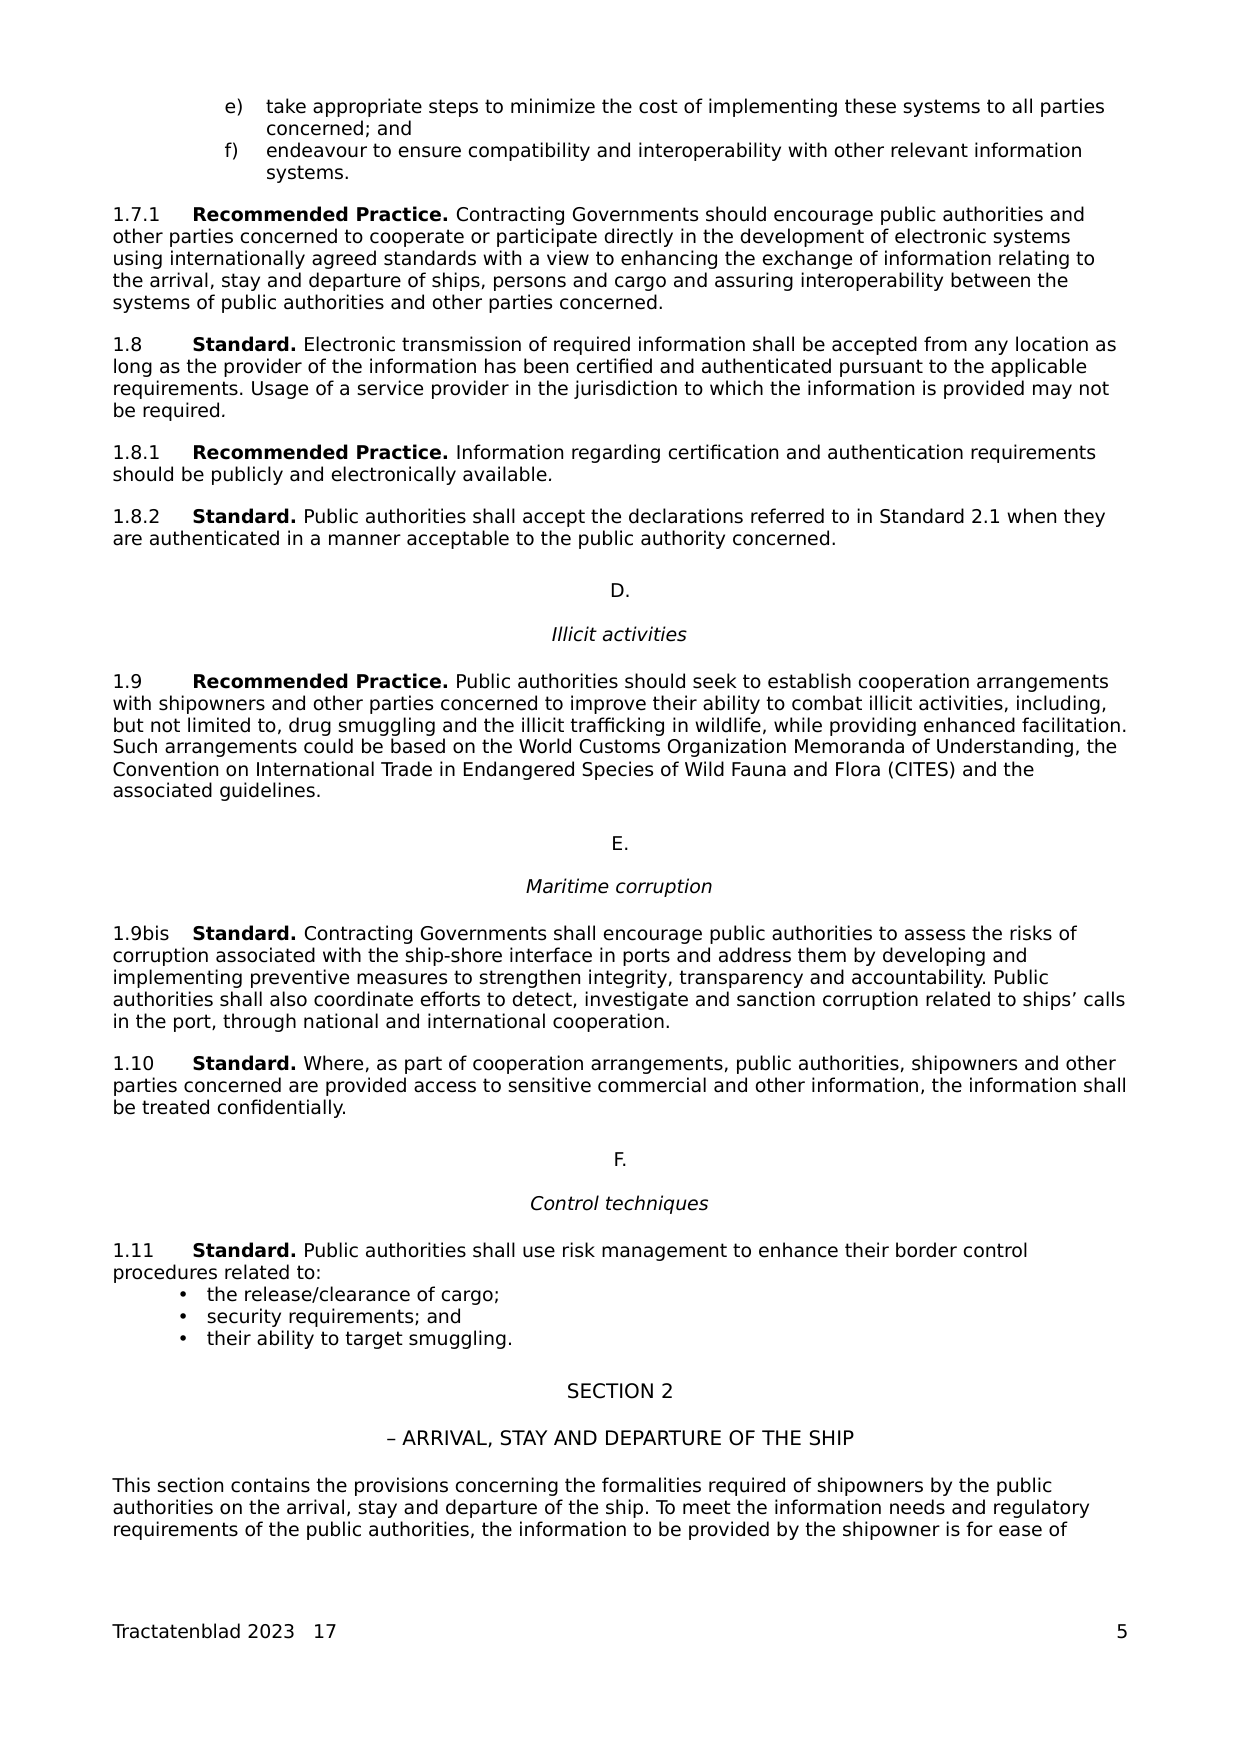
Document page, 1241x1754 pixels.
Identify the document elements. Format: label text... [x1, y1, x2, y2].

text 1.8 Standard. Electronic transmission of required information shall be accepted from any location as long as the provider of the information has been certified and authenticated pursuant to the applicable requirements. Usage of a service provider in the jurisdiction to which the information is provided may not be required. [112, 334, 1128, 422]
subtitle SECTION 2 – ARRIVAL, STAY AND DEPARTURE OF THE SHIP [112, 1380, 1128, 1450]
text 1.9 Recommended Practice. Public authorities should seek to establish cooperation arrangements with shipowners and other parties concerned to improve their ability to combat illicit activities, including, but not limited to, drug smuggling and the illicit trafficking in wildlife, while providing enhanced facilitation. Such arrangements could be based on the World Customs Organization Memoranda of Understanding, the Convention on International Trade in Endangered Species of Wild Fauna and Flora (CITES) and the associated guidelines. [112, 671, 1128, 802]
text 1.11 Standard. Public authorities shall use risk management to enhance their border control procedures related to: [112, 1240, 1128, 1284]
text • security requirements; and [177, 1306, 1128, 1328]
text 1.10 Standard. Where, as part of cooperation arrangements, public authorities, shipowners and other parties concerned are provided access to sensitive commercial and other information, the information shall be treated confidentially. [112, 1053, 1128, 1119]
text 1.7.1 Recommended Practice. Contracting Governments should encourage public authorities and other parties concerned to cooperate or participate directly in the development of electronic systems using internationally agreed standards with a view to enhancing the exchange of information relating to the arrival, stay and departure of ships, persons and cargo and assuring interoperability between the systems of public authorities and other parties concerned. [112, 204, 1128, 314]
text 1.8.1 Recommended Practice. Information regarding certification and authentication requirements should be publicly and electronically available. [112, 442, 1128, 486]
text This section contains the provisions concerning the formalities required of shipowners by the public authorities on the arrival, stay and departure of the ship. To meet the information needs and regulatory requirements of the public authorities, the information to be provided by the shipowner is for ease of [112, 1475, 1128, 1541]
text f) endeavour to ensure compatibility and interoperability with other relevant information systems. [224, 140, 1128, 184]
text e) take appropriate steps to minimize the cost of implementing these systems to all parties concerned; and [224, 96, 1128, 140]
text • their ability to target smuggling. [177, 1328, 1128, 1350]
subtitle D. Illicit activities [112, 579, 1128, 646]
subtitle F. Control techniques [112, 1149, 1128, 1215]
text 1.9bis Standard. Contracting Governments shall encourage public authorities to assess the risks of corruption associated with the ship-shore interface in ports and address them by developing and implementing preventive measures to strengthen integrity, transparency and accountability. Public authorities shall also coordinate efforts to detect, investigate and sanction corruption related to ships’ calls in the port, through national and international cooperation. [112, 923, 1128, 1033]
subtitle E. Maritime corruption [112, 832, 1128, 898]
text 1.8.2 Standard. Public authorities shall accept the declarations referred to in Standard 2.1 when they are authenticated in a manner acceptable to the public authority concerned. [112, 506, 1128, 549]
text • the release/clearance of cargo; [177, 1284, 1128, 1306]
